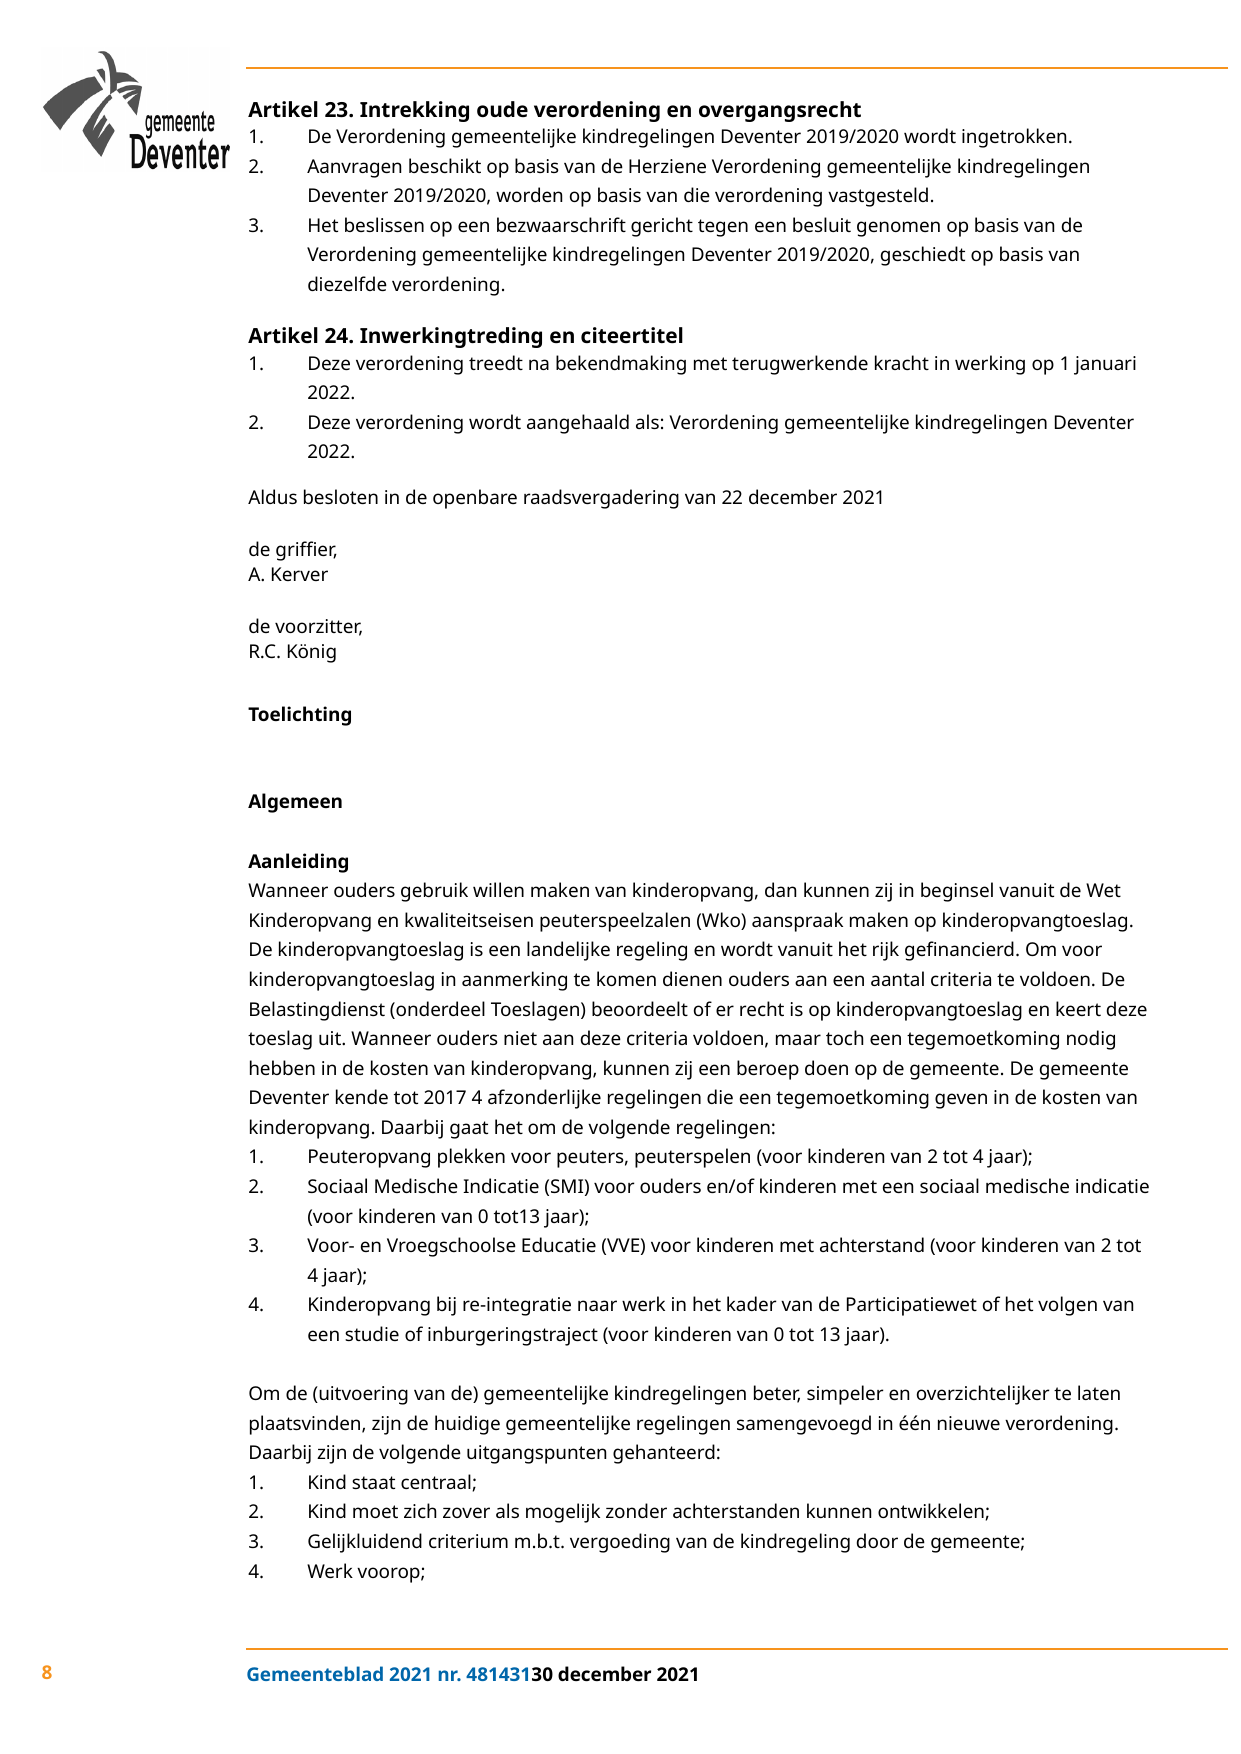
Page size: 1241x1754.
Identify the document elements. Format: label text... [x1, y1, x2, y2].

text Artikel 24. Inwerkingtreding en citeertitel [248, 322, 1152, 350]
list Deze verordening wordt aangehaald als: Verordening gemeentelijke kindregelingen Deventer 2022. [248, 409, 1152, 464]
text de voorzitter, [248, 613, 1152, 639]
text Aldus besloten in de openbare raadsvergadering van 22 december 2021 [248, 484, 1152, 510]
text Algemeen [248, 789, 1152, 814]
list Gelijkluidend criterium m.b.t. vergoeding van de kindregeling door de gemeente; [248, 1528, 1152, 1554]
list Deze verordening treedt na bekendmaking met terugwerkende kracht in werking op 1 januari 2022. [248, 350, 1152, 405]
text R.C. König [248, 639, 1152, 664]
list Werk voorop; [248, 1558, 1152, 1583]
text de griffier, [248, 536, 1152, 562]
list Voor- en Vroegschoolse Educatie (VVE) voor kinderen met achterstand (voor kinderen van 2 tot 4 jaar); [248, 1232, 1152, 1288]
text A. Kerver [248, 562, 1152, 587]
list De Verordening gemeentelijke kindregelingen Deventer 2019/2020 wordt ingetrokken. [248, 123, 1152, 149]
list Kind staat centraal; [248, 1469, 1152, 1495]
list Sociaal Medische Indicatie (SMI) voor ouders en/of kinderen met een sociaal medische indicatie (voor kinderen van 0 tot13 jaar); [248, 1173, 1152, 1228]
list Kinderopvang bij re-integratie naar werk in het kader van de Participatiewet of het volgen van een studie of inburgeringstraject (voor kinderen van 0 tot 13 jaar). [248, 1292, 1152, 1347]
text Toelichting [248, 690, 1152, 730]
text Om de (uitvoering van de) gemeentelijke kindregelingen beter, simpeler en overzichtelijker te laten plaatsvinden, zijn de huidige gemeentelijke regelingen samengevoegd in één nieuwe verordening. Daarbij zijn de volgende uitgangspunten gehanteerd: [248, 1380, 1152, 1465]
text Artikel 23. Intrekking oude verordening en overgangsrecht [248, 95, 1152, 123]
list Peuteropvang plekken voor peuters, peuterspelen (voor kinderen van 2 tot 4 jaar); [248, 1144, 1152, 1169]
text Wanneer ouders gebruik willen maken van kinderopvang, dan kunnen zij in beginsel vanuit de Wet Kinderopvang en kwaliteitseisen peuterspeelzalen (Wko) aanspraak maken op kinderopvangtoeslag. De kinderopvangtoeslag is een landelijke regeling en wordt vanuit het rijk gefinancierd. Om voor kinderopvangtoeslag in aanmerking te komen dienen ouders aan een aantal criteria te voldoen. De Belastingdienst (onderdeel Toeslagen) beoordeelt of er recht is op kinderopvangtoeslag en keert deze toeslag uit. Wanneer ouders niet aan deze criteria voldoen, maar toch een tegemoetkoming nodig hebben in de kosten van kinderopvang, kunnen zij een beroep doen op de gemeente. De gemeente Deventer kende tot 2017 4 afzonderlijke regelingen die een tegemoetkoming geven in de kosten van kinderopvang. Daarbij gaat het om de volgende regelingen: [248, 877, 1152, 1140]
text Aanleiding [248, 848, 1152, 873]
list Aanvragen beschikt op basis van de Herziene Verordening gemeentelijke kindregelingen Deventer 2019/2020, worden op basis van die verordening vastgesteld. [248, 153, 1152, 208]
picture [41, 47, 231, 172]
list Kind moet zich zover als mogelijk zonder achterstanden kunnen ontwikkelen; [248, 1499, 1152, 1524]
list Het beslissen op een bezwaarschrift gericht tegen een besluit genomen op basis van de Verordening gemeentelijke kindregelingen Deventer 2019/2020, geschiedt op basis van diezelfde verordening. [248, 212, 1152, 297]
